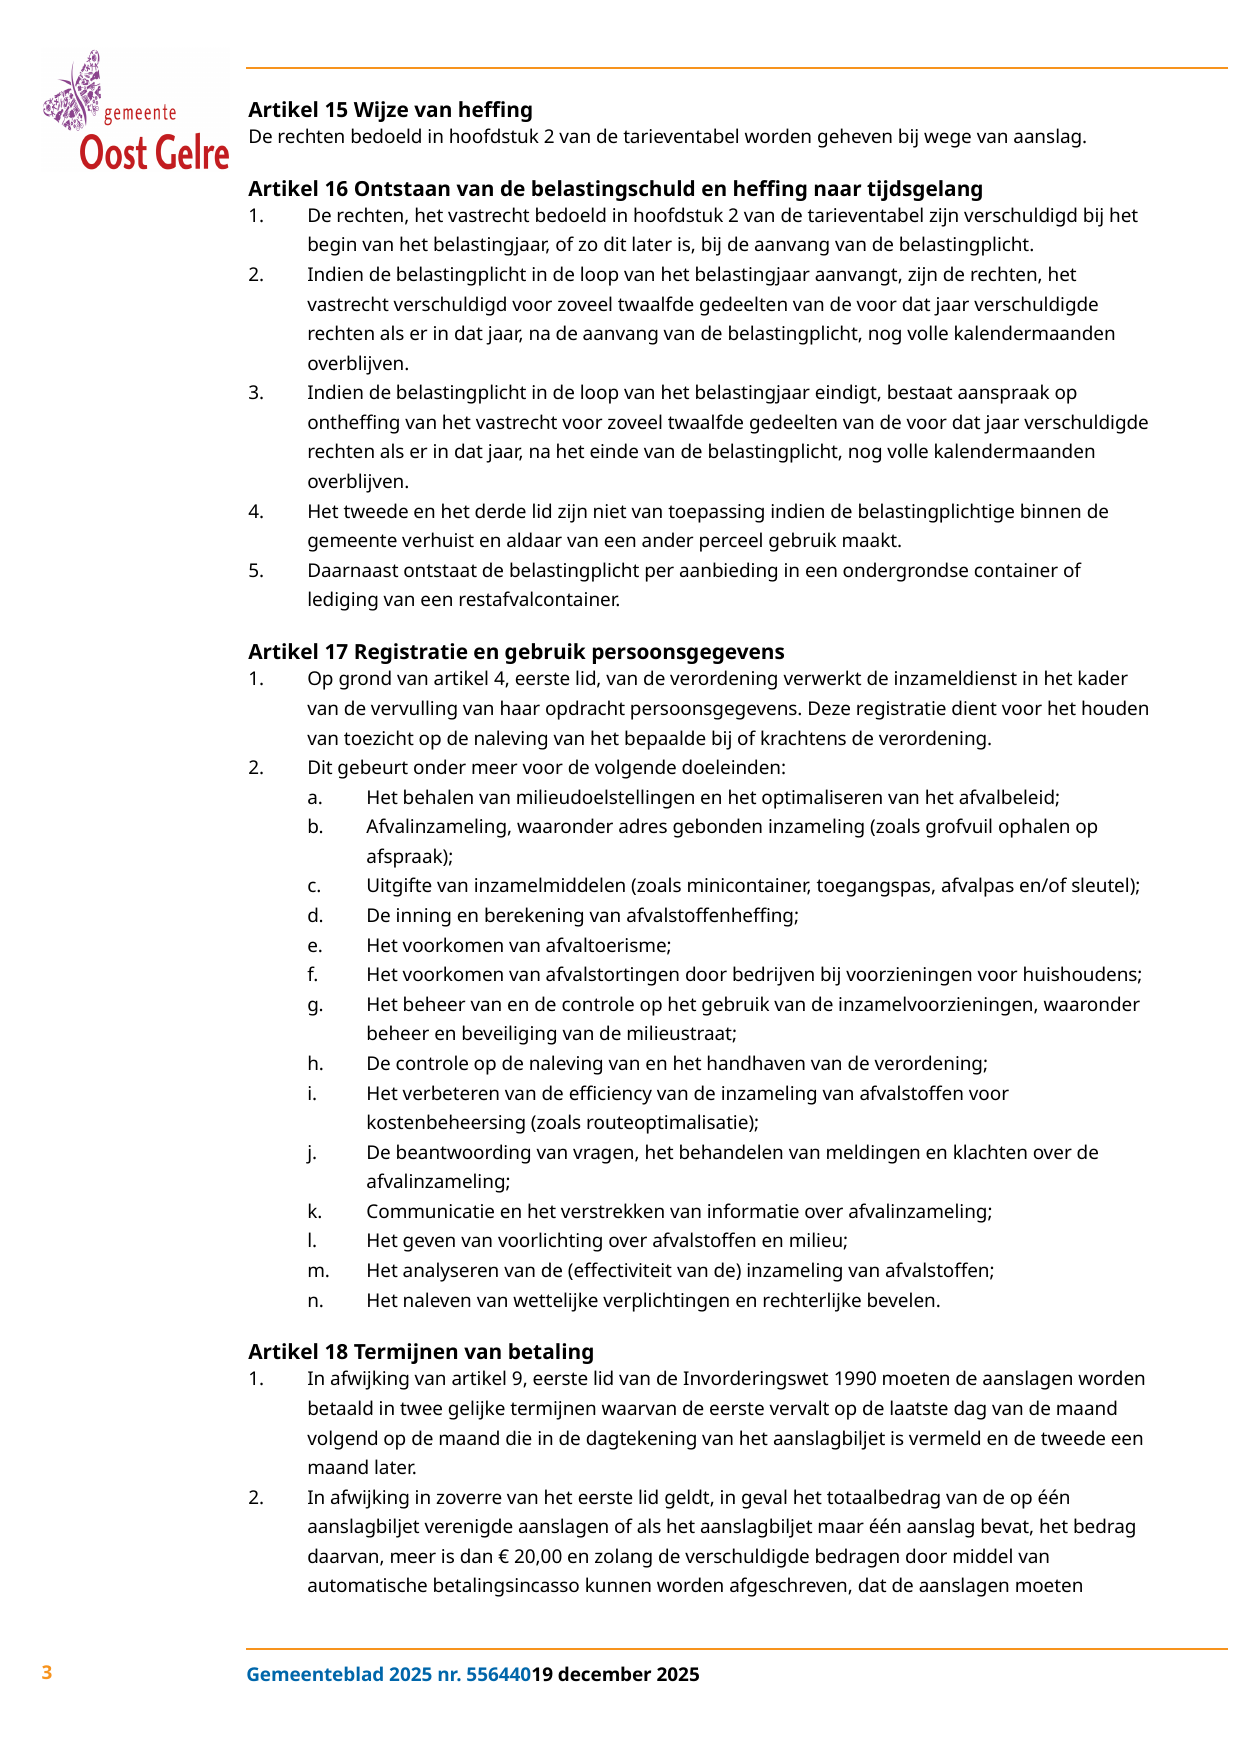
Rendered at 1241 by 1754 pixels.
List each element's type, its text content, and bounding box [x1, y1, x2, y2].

list Het naleven van wettelijke verplichtingen en rechterlijke bevelen. [307, 1287, 1152, 1312]
text Artikel 15 Wijze van heffing [248, 95, 1152, 123]
list Op grond van artikel 4, eerste lid, van de verordening verwerkt de inzameldienst in het kader van de vervulling van haar opdracht persoonsgegevens. Deze registratie dient voor het houden van toezicht op de naleving van het bepaalde bij of krachtens de verordening. [248, 666, 1152, 750]
list Het verbeteren van de efficiency van de inzameling van afvalstoffen voor kostenbeheersing (zoals routeoptimalisatie); [307, 1080, 1152, 1135]
list Het beheer van en de controle op het gebruik van de inzamelvoorzieningen, waaronder beheer en beveiliging van de milieustraat; [307, 991, 1152, 1046]
list De inning en berekening van afvalstoffenheffing; [307, 902, 1152, 928]
list Het geven van voorlichting over afvalstoffen en milieu; [307, 1228, 1152, 1253]
list Daarnaast ontstaat de belastingplicht per aanbieding in een ondergrondse container of lediging van een restafvalcontainer. [248, 557, 1152, 612]
list Communicatie en het verstrekken van informatie over afvalinzameling; [307, 1198, 1152, 1224]
list De rechten, het vastrecht bedoeld in hoofdstuk 2 van de tarieventabel zijn verschuldigd bij het begin van het belastingjaar, of zo dit later is, bij de aanvang van de belastingplicht. [248, 202, 1152, 257]
list In afwijking van artikel 9, eerste lid van de Invorderingswet 1990 moeten de aanslagen worden betaald in twee gelijke termijnen waarvan de eerste vervalt op de laatste dag van de maand volgend op de maand die in de dagtekening van het aanslagbiljet is vermeld en de tweede een maand later. [248, 1366, 1152, 1480]
list Indien de belastingplicht in de loop van het belastingjaar aanvangt, zijn de rechten, het vastrecht verschuldigd voor zoveel twaalfde gedeelten van de voor dat jaar verschuldigde rechten als er in dat jaar, na de aanvang van de belastingplicht, nog volle kalendermaanden overblijven. [248, 261, 1152, 376]
list Het tweede en het derde lid zijn niet van toepassing indien de belastingplichtige binnen de gemeente verhuist en aldaar van een ander perceel gebruik maakt. [248, 498, 1152, 553]
picture [41, 47, 231, 172]
list Het analyseren van de (effectiviteit van de) inzameling van afvalstoffen; [307, 1257, 1152, 1283]
list Het voorkomen van afvalstortingen door bedrijven bij voorzieningen voor huishoudens; [307, 961, 1152, 987]
list Het behalen van milieudoelstellingen en het optimaliseren van het afvalbeleid; [307, 784, 1152, 809]
text Artikel 16 Ontstaan van de belastingschuld en heffing naar tijdsgelang [248, 174, 1152, 202]
list Indien de belastingplicht in de loop van het belastingjaar eindigt, bestaat aanspraak op ontheffing van het vastrecht voor zoveel twaalfde gedeelten van de voor dat jaar verschuldigde rechten als er in dat jaar, na het einde van de belastingplicht, nog volle kalendermaanden overblijven. [248, 379, 1152, 494]
list Het voorkomen van afvaltoerisme; [307, 932, 1152, 957]
text Artikel 18 Termijnen van betaling [248, 1337, 1152, 1366]
list Afvalinzameling, waaronder adres gebonden inzameling (zoals grofvuil ophalen op afspraak); [307, 813, 1152, 869]
text Artikel 17 Registratie en gebruik persoonsgegevens [248, 637, 1152, 666]
text De rechten bedoeld in hoofdstuk 2 van de tarieventabel worden geheven bij wege van aanslag. [248, 123, 1152, 149]
list De beantwoording van vragen, het behandelen van meldingen en klachten over de afvalinzameling; [307, 1139, 1152, 1194]
list Uitgifte van inzamelmiddelen (zoals minicontainer, toegangspas, afvalpas en/of sleutel); [307, 873, 1152, 898]
list De controle op de naleving van en het handhaven van de verordening; [307, 1050, 1152, 1076]
list Dit gebeurt onder meer voor de volgende doeleinden: [248, 754, 1152, 780]
list In afwijking in zoverre van het eerste lid geldt, in geval het totaalbedrag van de op één aanslagbiljet verenigde aanslagen of als het aanslagbiljet maar één aanslag bevat, het bedrag daarvan, meer is dan € 20,00 en zolang de verschuldigde bedragen door middel van automatische betalingsincasso kunnen worden afgeschreven, dat de aanslagen moeten [248, 1484, 1152, 1598]
